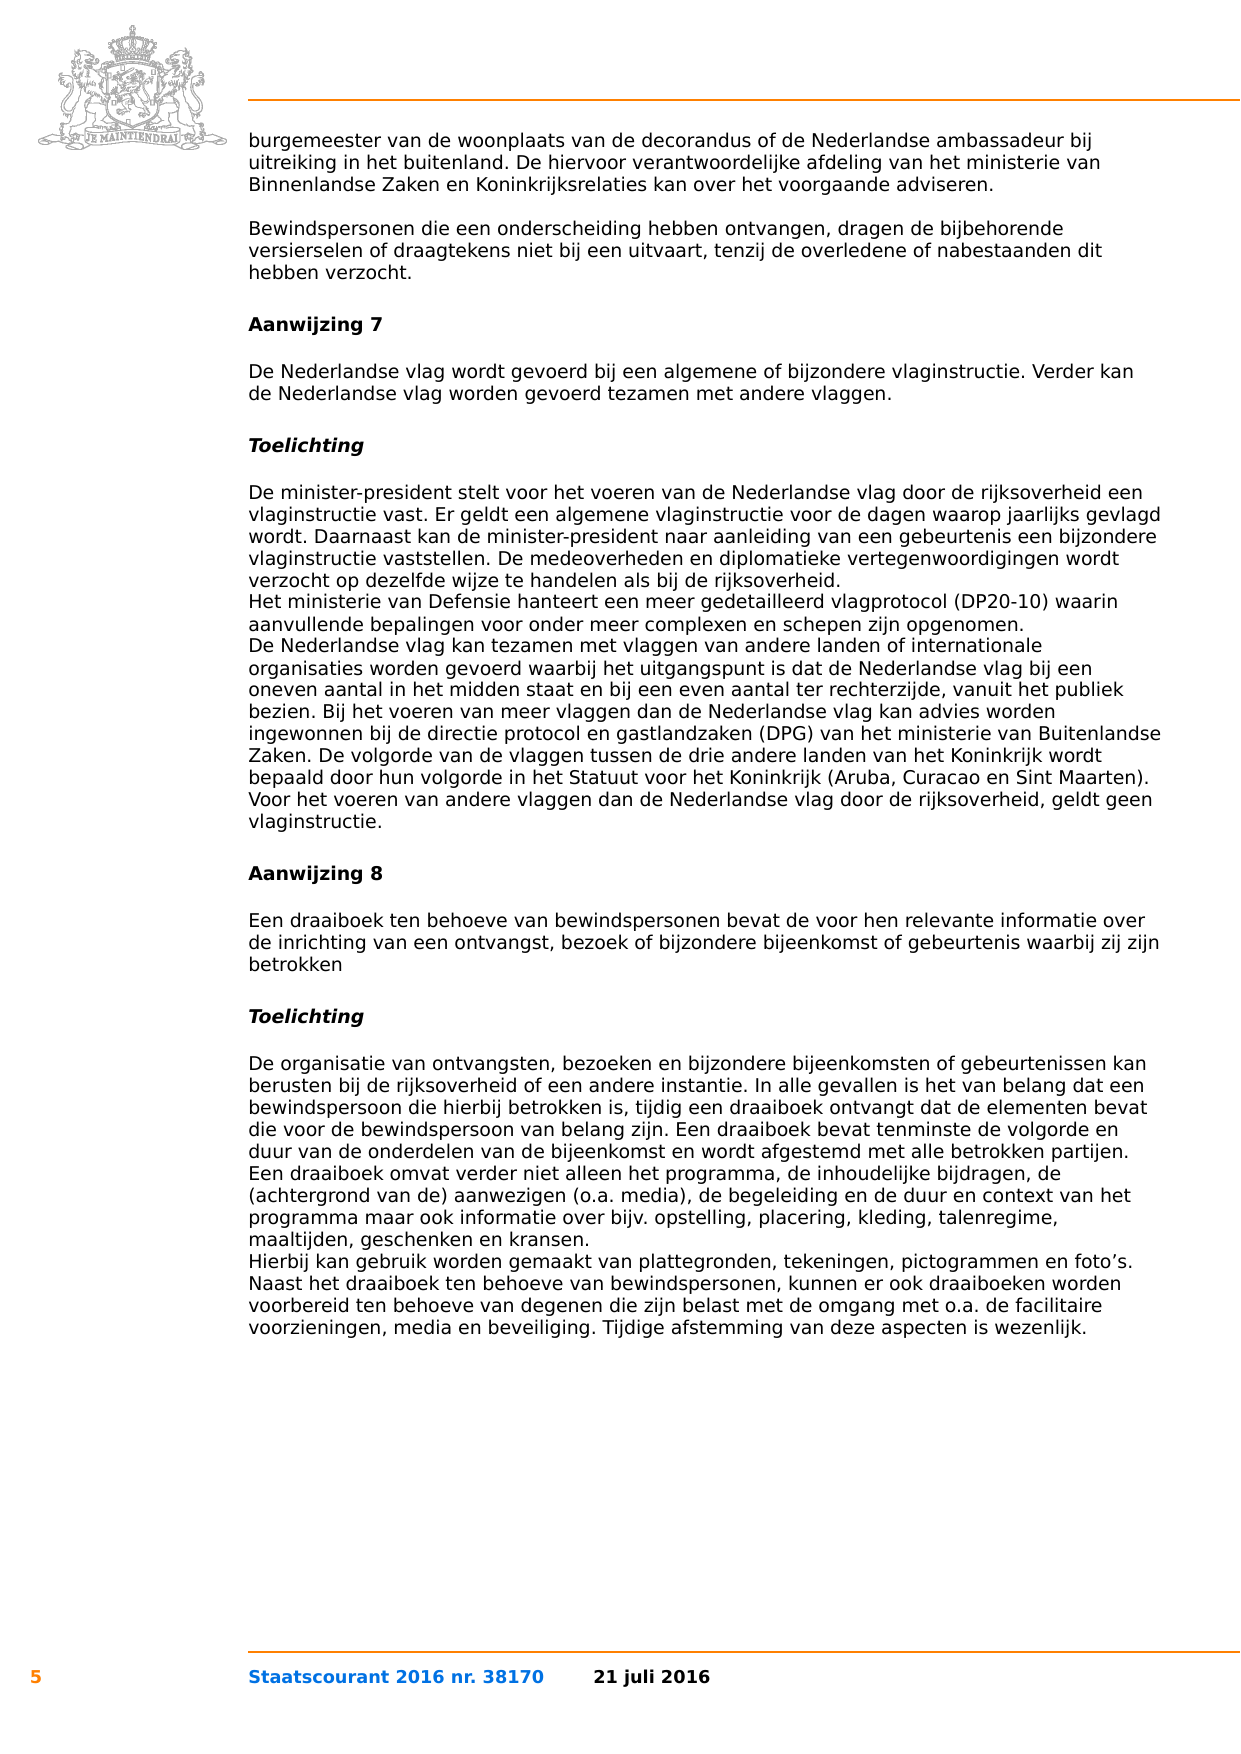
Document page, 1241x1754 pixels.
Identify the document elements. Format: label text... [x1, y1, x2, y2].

text De minister-president stelt voor het voeren van de Nederlandse vlag door de rijksoverheid een vlaginstructie vast. Er geldt een algemene vlaginstructie voor de dagen waarop jaarlijks gevlagd wordt. Daarnaast kan de minister-president naar aanleiding van een gebeurtenis een bijzondere vlaginstructie vaststellen. De medeoverheden en diplomatieke vertegenwoordigingen wordt verzocht op dezelfde wijze te handelen als bij de rijksoverheid. [248, 482, 1163, 591]
text Een draaiboek ten behoeve van bewindspersonen bevat de voor hen relevante informatie over de inrichting van een ontvangst, bezoek of bijzondere bijeenkomst of gebeurtenis waarbij zij zijn betrokken [248, 910, 1163, 976]
text Bewindspersonen die een onderscheiding hebben ontvangen, dragen de bijbehorende versierselen of draagtekens niet bij een uitvaart, tenzij de overledene of nabestaanden dit hebben verzocht. [248, 218, 1163, 284]
text Hierbij kan gebruik worden gemaakt van plattegronden, tekeningen, pictogrammen en foto’s. [248, 1251, 1163, 1273]
text Naast het draaiboek ten behoeve van bewindspersonen, kunnen er ook draaiboeken worden voorbereid ten behoeve van degenen die zijn belast met de omgang met o.a. de facilitaire voorzieningen, media en beveiliging. Tijdige afstemming van deze aspecten is wezenlijk. [248, 1273, 1163, 1339]
text De Nederlandse vlag kan tezamen met vlaggen van andere landen of internationale organisaties worden gevoerd waarbij het uitgangspunt is dat de Nederlandse vlag bij een oneven aantal in het midden staat en bij een even aantal ter rechterzijde, vanuit het publiek bezien. Bij het voeren van meer vlaggen dan de Nederlandse vlag kan advies worden ingewonnen bij de directie protocol en gastlandzaken (DPG) van het ministerie van Buitenlandse Zaken. De volgorde van de vlaggen tussen de drie andere landen van het Koninkrijk wordt bepaald door hun volgorde in het Statuut voor het Koninkrijk (Aruba, Curacao en Sint Maarten). Voor het voeren van andere vlaggen dan de Nederlandse vlag door de rijksoverheid, geldt geen vlaginstructie. [248, 635, 1163, 833]
subtitle Aanwijzing 8 [248, 863, 1163, 885]
picture [38, 25, 227, 150]
text burgemeester van de woonplaats van de decorandus of de Nederlandse ambassadeur bij uitreiking in het buitenland. De hiervoor verantwoordelijke afdeling van het ministerie van Binnenlandse Zaken en Koninkrijksrelaties kan over het voorgaande adviseren. [248, 130, 1163, 196]
subtitle Aanwijzing 7 [248, 314, 1163, 336]
text De organisatie van ontvangsten, bezoeken en bijzondere bijeenkomsten of gebeurtenissen kan berusten bij de rijksoverheid of een andere instantie. In alle gevallen is het van belang dat een bewindspersoon die hierbij betrokken is, tijdig een draaiboek ontvangt dat de elementen bevat die voor de bewindspersoon van belang zijn. Een draaiboek bevat tenminste de volgorde en duur van de onderdelen van de bijeenkomst en wordt afgestemd met alle betrokken partijen. Een draaiboek omvat verder niet alleen het programma, de inhoudelijke bijdragen, de (achtergrond van de) aanwezigen (o.a. media), de begeleiding en de duur en context van het programma maar ook informatie over bijv. opstelling, placering, kleding, talenregime, maaltijden, geschenken en kransen. [248, 1053, 1163, 1251]
subtitle Toelichting [248, 434, 1163, 457]
text De Nederlandse vlag wordt gevoerd bij een algemene of bijzondere vlaginstructie. Verder kan de Nederlandse vlag worden gevoerd tezamen met andere vlaggen. [248, 361, 1163, 404]
subtitle Toelichting [248, 1006, 1163, 1028]
text Het ministerie van Defensie hanteert een meer gedetailleerd vlagprotocol (DP20-10) waarin aanvullende bepalingen voor onder meer complexen en schepen zijn opgenomen. [248, 591, 1163, 635]
